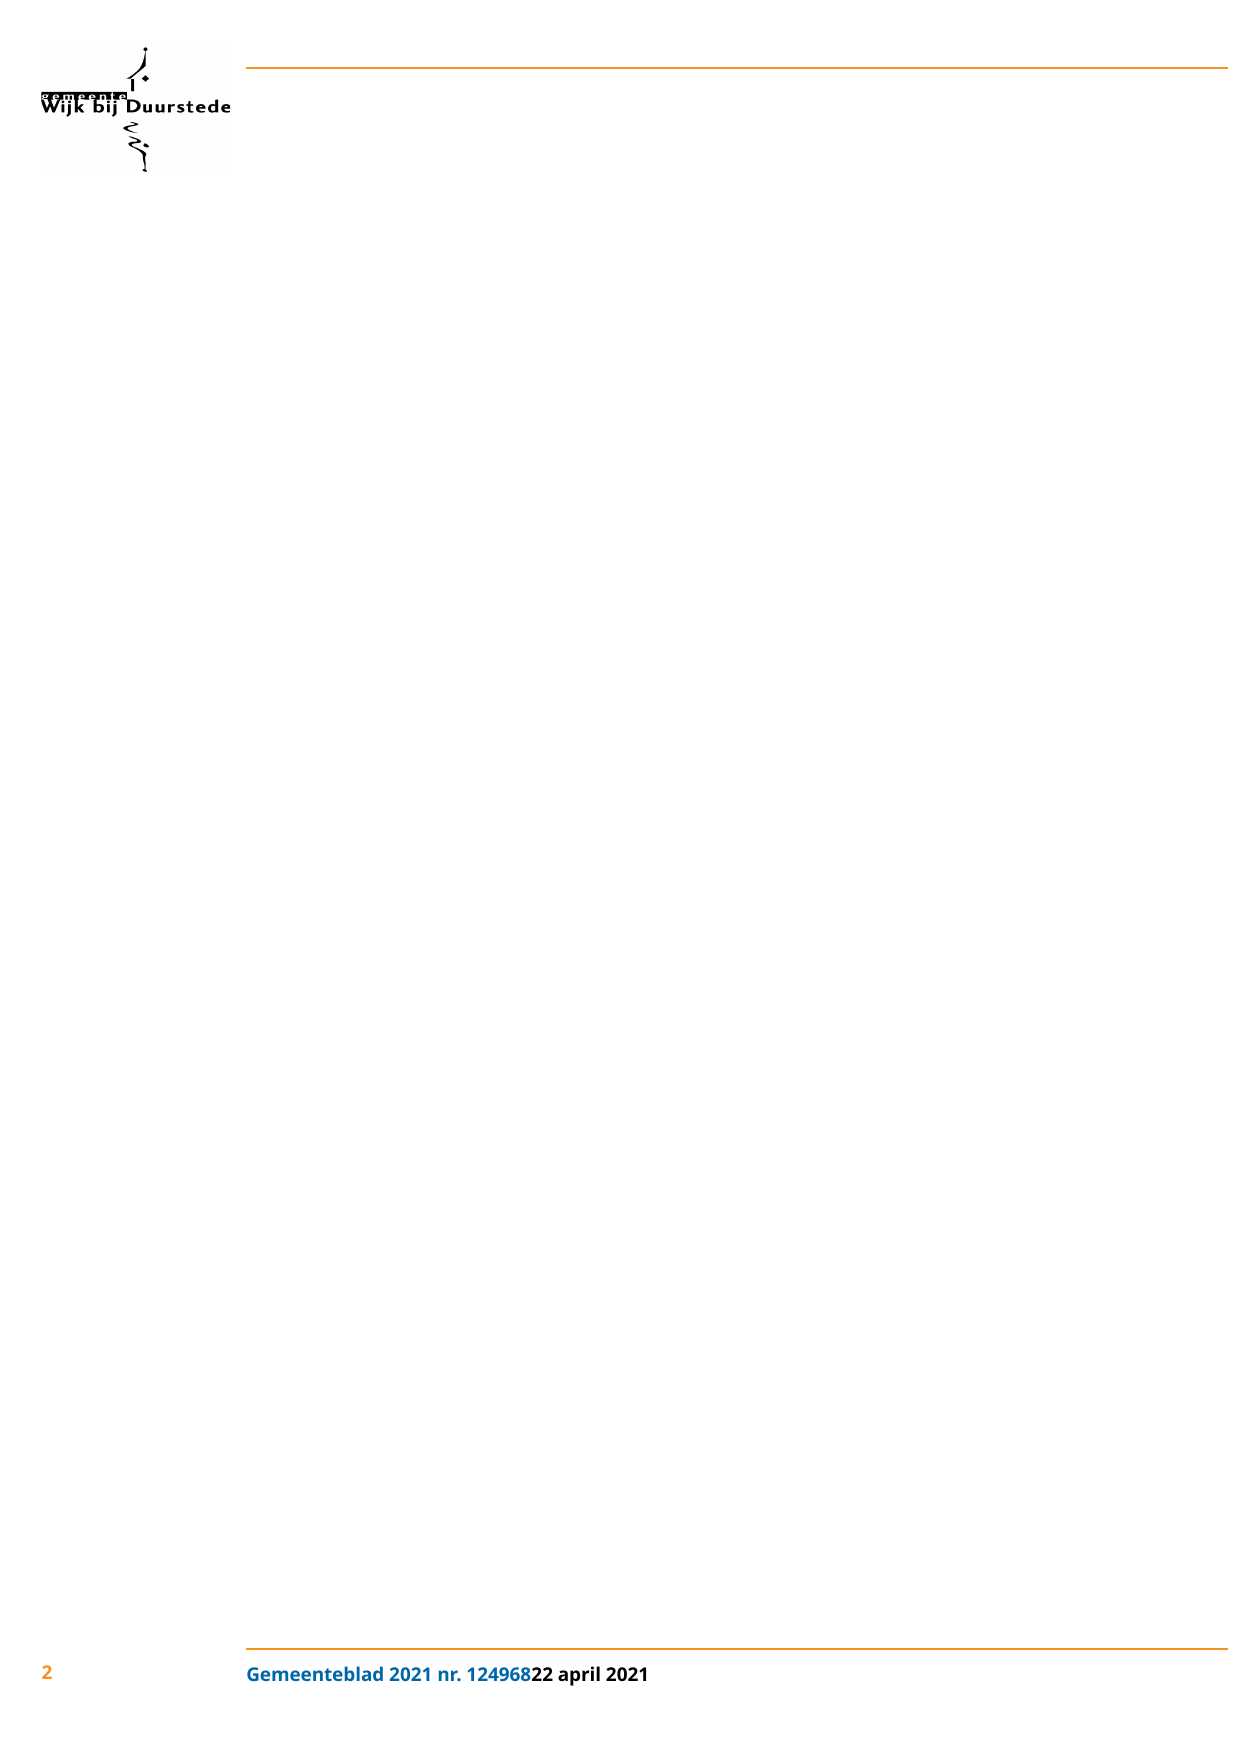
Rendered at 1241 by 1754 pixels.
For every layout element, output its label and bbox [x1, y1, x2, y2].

picture [41, 47, 231, 172]
